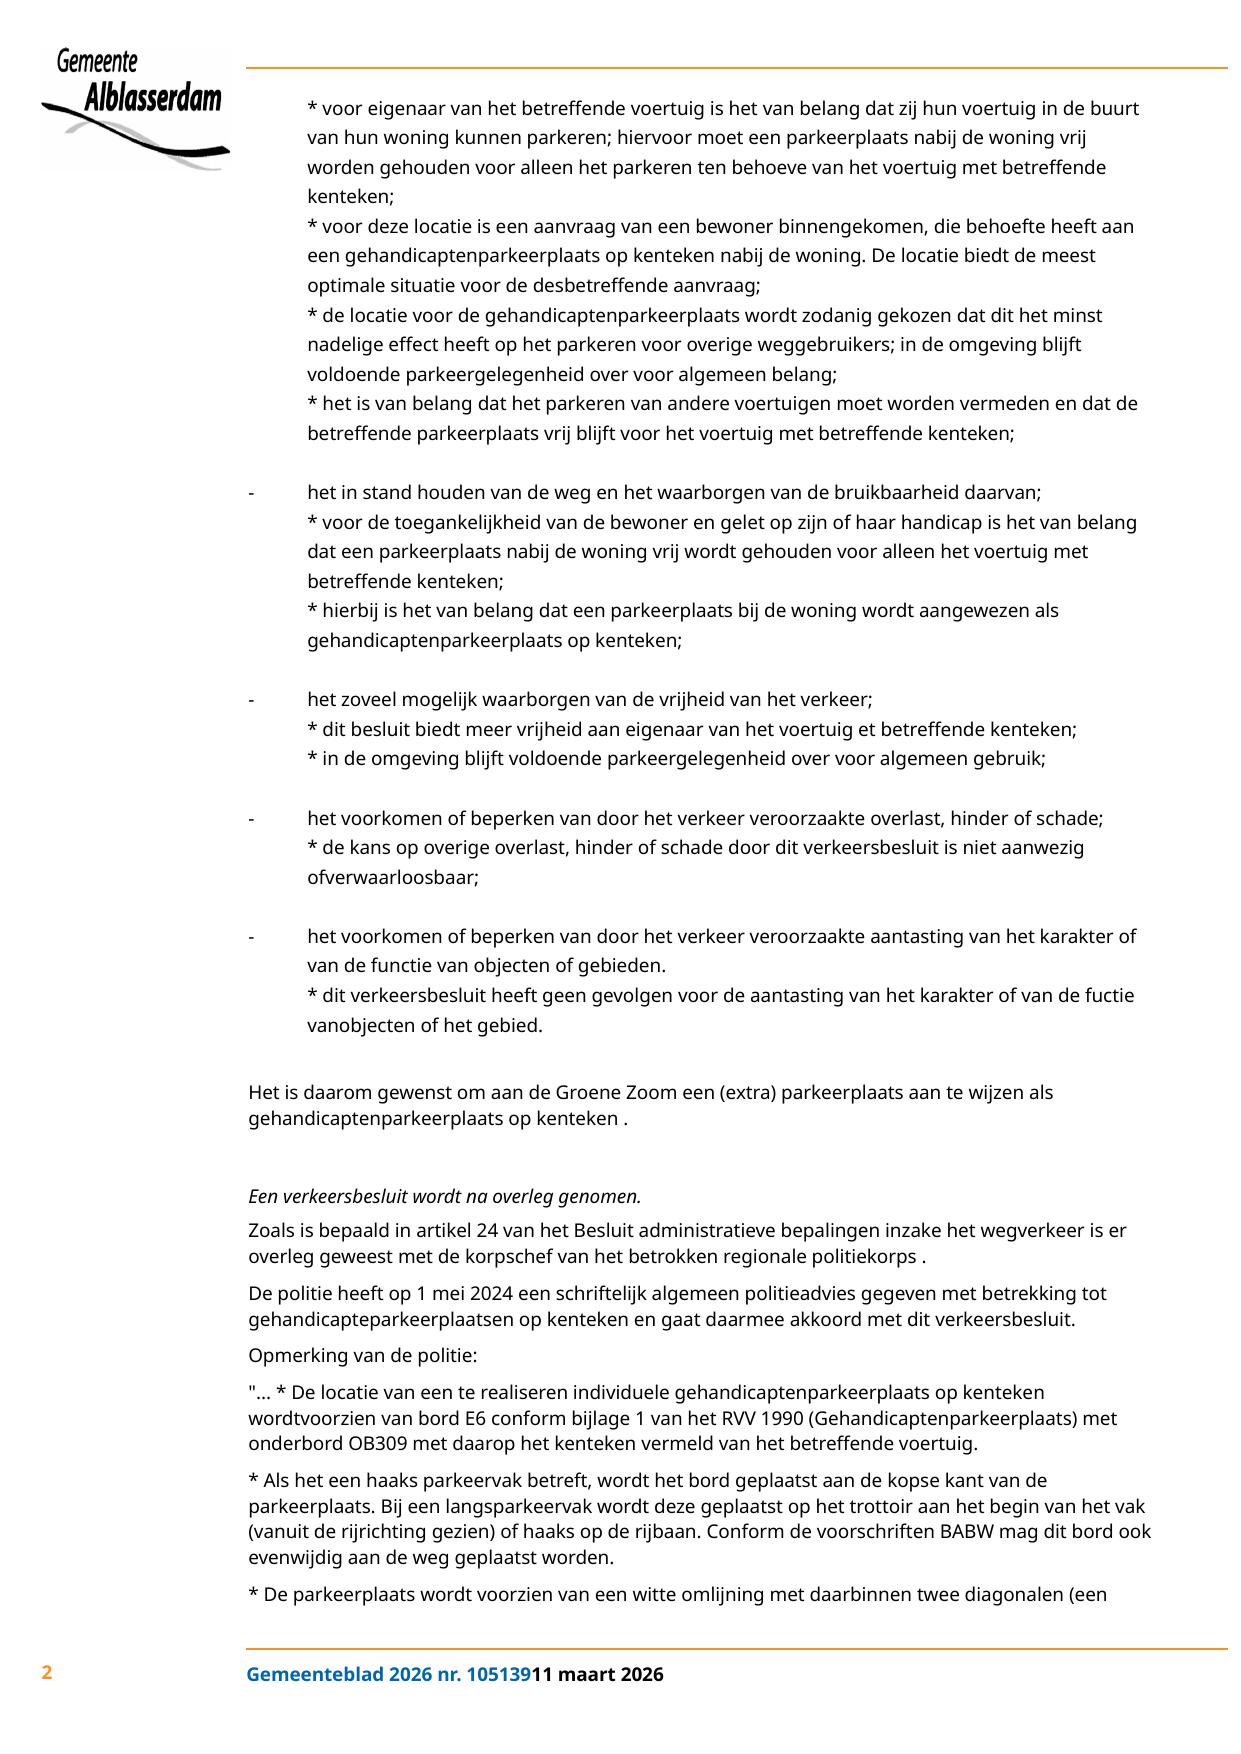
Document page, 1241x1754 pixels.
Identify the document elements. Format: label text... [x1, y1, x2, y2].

list * voor de toegankelijkheid van de bewoner en gelet op zijn of haar handicap is het van belang dat een parkeerplaats nabij de woning vrij wordt gehouden voor alleen het voertuig met betreffende kenteken; [248, 509, 1152, 594]
text * Als het een haaks parkeervak betreft, wordt het bord geplaatst aan de kopse kant van de parkeerplaats. Bij een langsparkeervak wordt deze geplaatst op het trottoir aan het begin van het vak (vanuit de rijrichting gezien) of haaks op de rijbaan. Conform de voorschriften BABW mag dit bord ook evenwijdig aan de weg geplaatst worden. [248, 1467, 1152, 1570]
picture [41, 47, 231, 172]
list * het is van belang dat het parkeren van andere voertuigen moet worden vermeden en dat de betreffende parkeerplaats vrij blijft voor het voertuig met betreffende kenteken; [248, 391, 1152, 446]
list * in de omgeving blijft voldoende parkeergelegenheid over voor algemeen gebruik; [248, 746, 1152, 771]
text Zoals is bepaald in artikel 24 van het Besluit administratieve bepalingen inzake het wegverkeer is er overleg geweest met de korpschef van het betrokken regionale politiekorps . [248, 1218, 1152, 1269]
list * hierbij is het van belang dat een parkeerplaats bij de woning wordt aangewezen als gehandicaptenparkeerplaats op kenteken; [248, 598, 1152, 653]
list het voorkomen of beperken van door het verkeer veroorzaakte overlast, hinder of schade; [248, 805, 1152, 831]
text Het is daarom gewenst om aan de Groene Zoom een (extra) parkeerplaats aan te wijzen als gehandicaptenparkeerplaats op kenteken . [248, 1079, 1152, 1131]
text Een verkeersbesluit wordt na overleg genomen. [248, 1184, 1152, 1209]
list * dit verkeersbesluit heeft geen gevolgen voor de aantasting van het karakter of van de fuctie vanobjecten of het gebied. [248, 982, 1152, 1038]
list * dit besluit biedt meer vrijheid aan eigenaar van het voertuig et betreffende kenteken; [248, 716, 1152, 742]
list * de kans op overige overlast, hinder of schade door dit verkeersbesluit is niet aanwezig ofverwaarloosbaar; [248, 834, 1152, 890]
text * De parkeerplaats wordt voorzien van een witte omlijning met daarbinnen twee diagonalen (een [248, 1581, 1152, 1607]
list het zoveel mogelijk waarborgen van de vrijheid van het verkeer; [248, 686, 1152, 712]
text "... * De locatie van een te realiseren individuele gehandicaptenparkeerplaats op kenteken wordtvoorzien van bord E6 conform bijlage 1 van het RVV 1990 (Gehandicaptenparkeerplaats) met onderbord OB309 met daarop het kenteken vermeld van het betreffende voertuig. [248, 1379, 1152, 1456]
list het voorkomen of beperken van door het verkeer veroorzaakte aantasting van het karakter of van de functie van objecten of gebieden. [248, 923, 1152, 978]
list * de locatie voor de gehandicaptenparkeerplaats wordt zodanig gekozen dat dit het minst nadelige effect heeft op het parkeren voor overige weggebruikers; in de omgeving blijft voldoende parkeergelegenheid over voor algemeen belang; [248, 302, 1152, 387]
list het in stand houden van de weg en het waarborgen van de bruikbaarheid daarvan; [248, 479, 1152, 505]
list * voor deze locatie is een aanvraag van een bewoner binnengekomen, die behoefte heeft aan een gehandicaptenparkeerplaats op kenteken nabij de woning. De locatie biedt de meest optimale situatie voor de desbetreffende aanvraag; [248, 213, 1152, 298]
text De politie heeft op 1 mei 2024 een schriftelijk algemeen politieadvies gegeven met betrekking tot gehandicapteparkeerplaatsen op kenteken en gaat daarmee akkoord met dit verkeersbesluit. [248, 1280, 1152, 1332]
text Opmerking van de politie: [248, 1342, 1152, 1368]
list * voor eigenaar van het betreffende voertuig is het van belang dat zij hun voertuig in de buurt van hun woning kunnen parkeren; hiervoor moet een parkeerplaats nabij de woning vrij worden gehouden voor alleen het parkeren ten behoeve van het voertuig met betreffende kenteken; [248, 95, 1152, 209]
